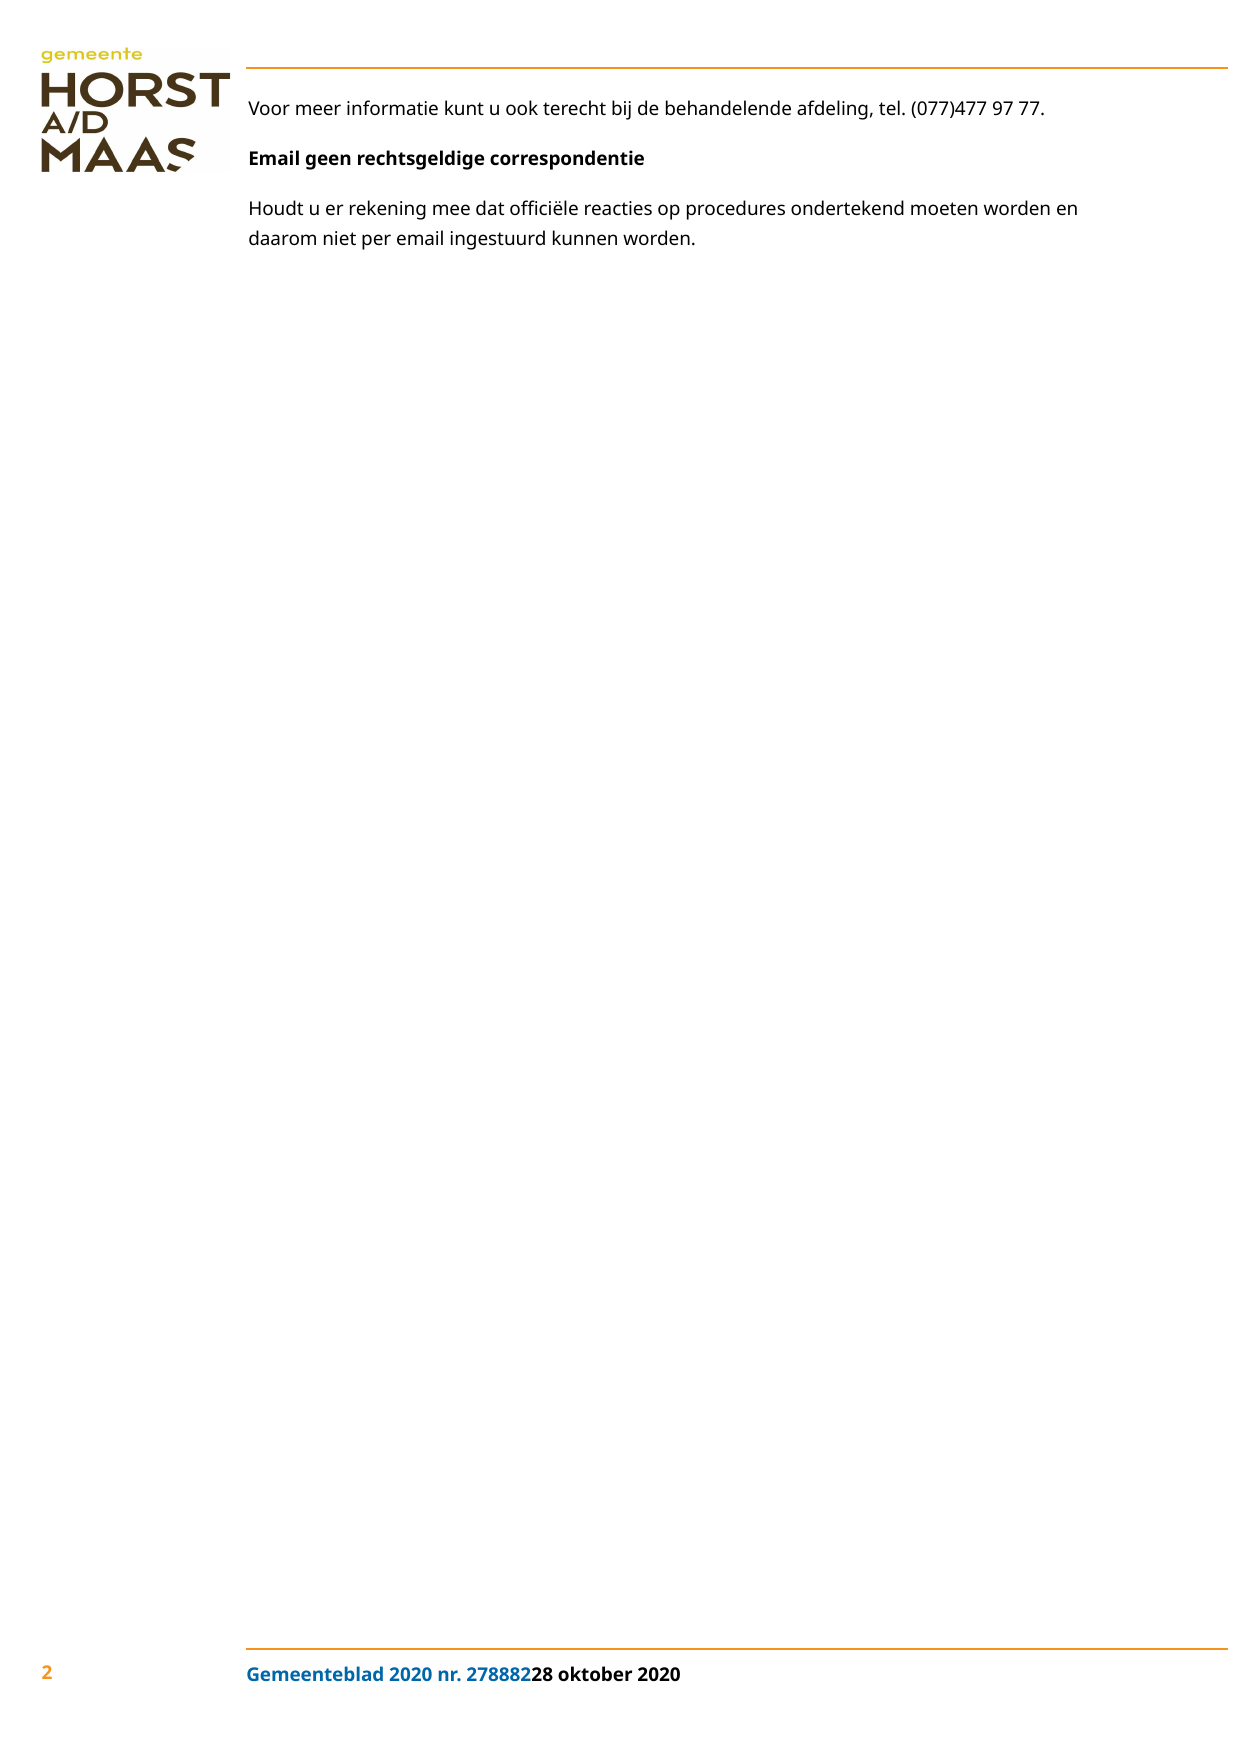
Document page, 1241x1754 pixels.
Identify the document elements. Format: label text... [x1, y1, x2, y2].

text Houdt u er rekening mee dat officiële reacties op procedures ondertekend moeten worden en daarom niet per email ingestuurd kunnen worden. [248, 196, 1152, 251]
picture [41, 47, 231, 172]
text Voor meer informatie kunt u ook terecht bij de behandelende afdeling, tel. (077)477 97 77. [248, 95, 1152, 121]
text Email geen rechtsgeldige correspondentie [248, 145, 1152, 171]
